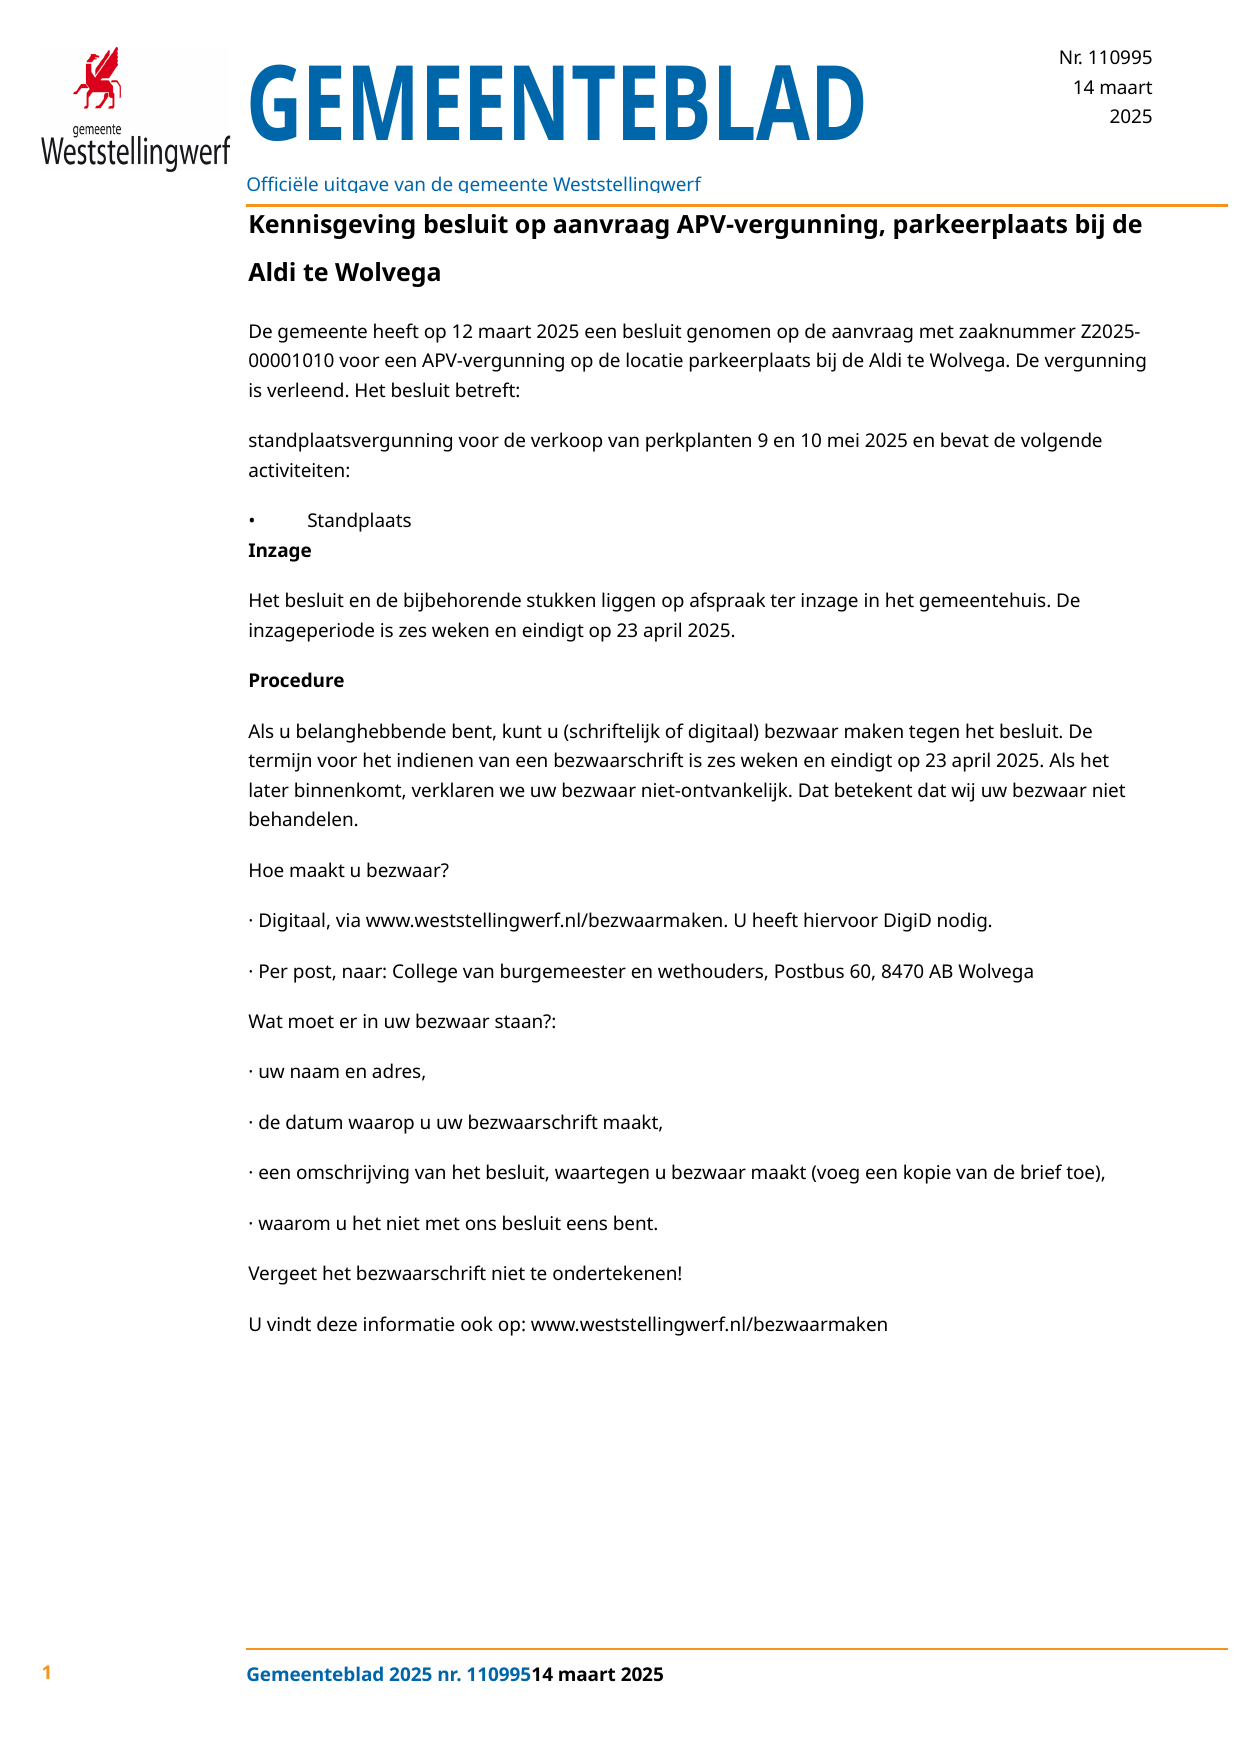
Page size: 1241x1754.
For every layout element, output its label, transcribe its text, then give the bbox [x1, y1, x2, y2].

text U vindt deze informatie ook op: www.weststellingwerf.nl/bezwaarmaken [248, 1311, 1152, 1337]
text Het besluit en de bijbehorende stukken liggen op afspraak ter inzage in het gemeentehuis. De inzageperiode is zes weken en eindigt op 23 april 2025. [248, 587, 1152, 643]
text · een omschrijving van het besluit, waartegen u bezwaar maakt (voeg een kopie van de brief toe), [248, 1159, 1152, 1185]
text · uw naam en adres, [248, 1059, 1152, 1084]
text Wat moet er in uw bezwaar staan?: [248, 1008, 1152, 1034]
text · de datum waarop u uw bezwaarschrift maakt, [248, 1109, 1152, 1135]
text Hoe maakt u bezwaar? [248, 857, 1152, 883]
text Inzage [248, 537, 1152, 563]
list Standplaats [248, 507, 1152, 533]
text Vergeet het bezwaarschrift niet te ondertekenen! [248, 1260, 1152, 1286]
text Als u belanghebbende bent, kunt u (schriftelijk of digitaal) bezwaar maken tegen het besluit. De termijn voor het indienen van een bezwaarschrift is zes weken en eindigt op 23 april 2025. Als het later binnenkomt, verklaren we uw bezwaar niet-ontvankelijk. Dat betekent dat wij uw bezwaar niet behandelen. [248, 718, 1152, 832]
text · Per post, naar: College van burgemeester en wethouders, Postbus 60, 8470 AB Wolvega [248, 958, 1152, 984]
text Kennisgeving besluit op aanvraag APV-vergunning, parkeerplaats bij de Aldi te Wolvega [248, 207, 1152, 288]
text Procedure [248, 667, 1152, 693]
picture [41, 47, 231, 172]
text De gemeente heeft op 12 maart 2025 een besluit genomen op de aanvraag met zaaknummer Z2025-00001010 voor een APV-vergunning op de locatie parkeerplaats bij de Aldi te Wolvega. De vergunning is verleend. Het besluit betreft: [248, 318, 1152, 403]
text · waarom u het niet met ons besluit eens bent. [248, 1210, 1152, 1236]
text standplaatsvergunning voor de verkoop van perkplanten 9 en 10 mei 2025 en bevat de volgende activiteiten: [248, 427, 1152, 483]
text · Digitaal, via www.weststellingwerf.nl/bezwaarmaken. U heeft hiervoor DigiD nodig. [248, 907, 1152, 933]
